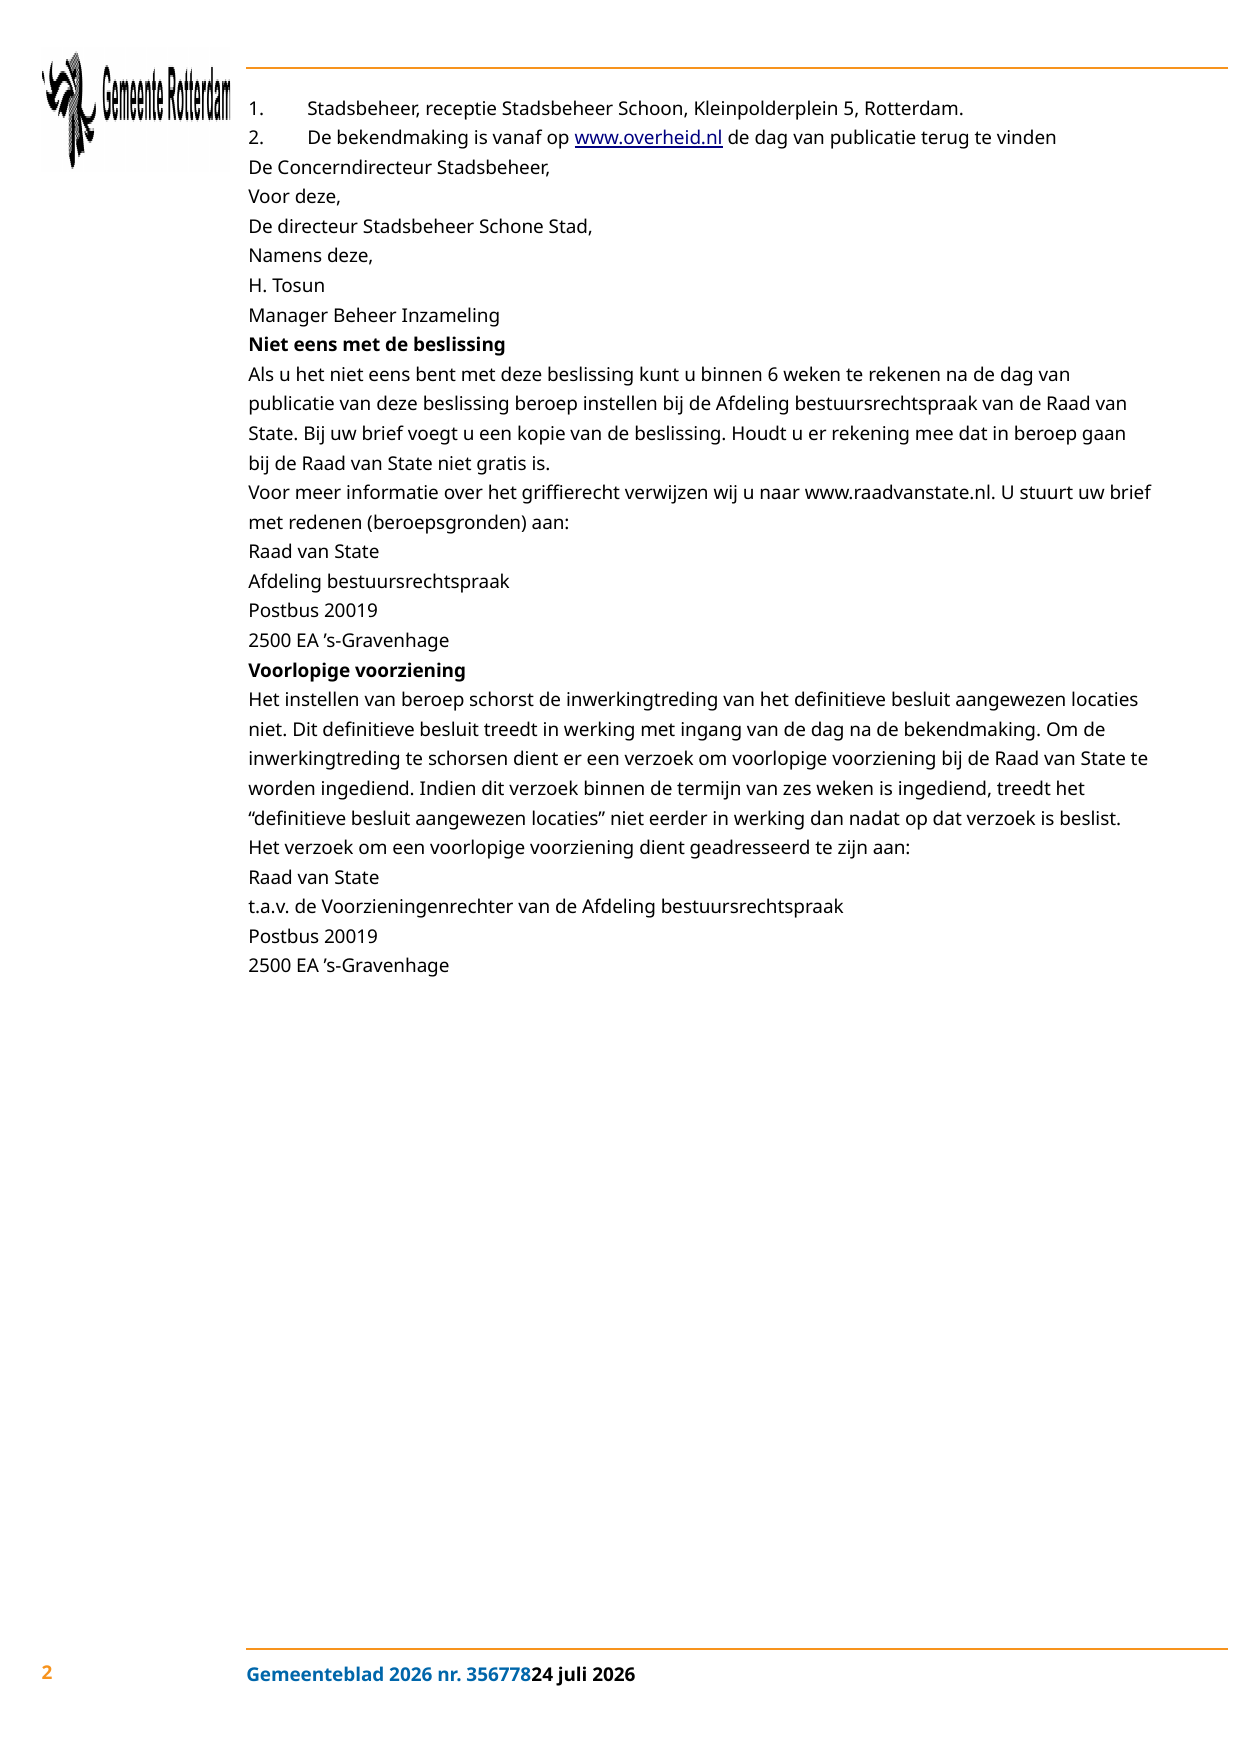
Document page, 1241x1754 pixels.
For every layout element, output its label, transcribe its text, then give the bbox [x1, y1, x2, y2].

text 2500 EA ’s-Gravenhage [248, 953, 1152, 978]
list Stadsbeheer, receptie Stadsbeheer Schoon, Kleinpolderplein 5, Rotterdam. [248, 95, 1152, 121]
text De directeur Stadsbeheer Schone Stad, [248, 213, 1152, 239]
text t.a.v. de Voorzieningenrechter van de Afdeling bestuursrechtspraak [248, 893, 1152, 919]
text Raad van State [248, 864, 1152, 890]
text Namens deze, [248, 243, 1152, 268]
text Afdeling bestuursrechtspraak [248, 568, 1152, 594]
picture [41, 47, 231, 172]
text Manager Beheer Inzameling [248, 302, 1152, 328]
text Postbus 20019 [248, 598, 1152, 623]
text Postbus 20019 [248, 923, 1152, 949]
text De Concerndirecteur Stadsbeheer, [248, 154, 1152, 180]
text 2500 EA ’s-Gravenhage [248, 627, 1152, 653]
list De bekendmaking is vanaf op www.overheid.nl de dag van publicatie terug te vinden [248, 124, 1152, 150]
text Niet eens met de beslissing [248, 331, 1152, 357]
text Het instellen van beroep schorst de inwerkingtreding van het definitieve besluit aangewezen locaties niet. Dit definitieve besluit treedt in werking met ingang van de dag na de bekendmaking. Om de inwerkingtreding te schorsen dient er een verzoek om voorlopige voorziening bij de Raad van State te worden ingediend. Indien dit verzoek binnen de termijn van zes weken is ingediend, treedt het “definitieve besluit aangewezen locaties” niet eerder in werking dan nadat op dat verzoek is beslist. Het verzoek om een voorlopige voorziening dient geadresseerd te zijn aan: [248, 686, 1152, 860]
text Voor meer informatie over het griffierecht verwijzen wij u naar www.raadvanstate.nl. U stuurt uw brief met redenen (beroepsgronden) aan: [248, 479, 1152, 535]
text Voorlopige voorziening [248, 657, 1152, 683]
text Voor deze, [248, 183, 1152, 209]
text Raad van State [248, 538, 1152, 564]
text Als u het niet eens bent met deze beslissing kunt u binnen 6 weken te rekenen na de dag van publicatie van deze beslissing beroep instellen bij de Afdeling bestuursrechtspraak van de Raad van State. Bij uw brief voegt u een kopie van de beslissing. Houdt u er rekening mee dat in beroep gaan bij de Raad van State niet gratis is. [248, 361, 1152, 476]
text H. Tosun [248, 272, 1152, 298]
